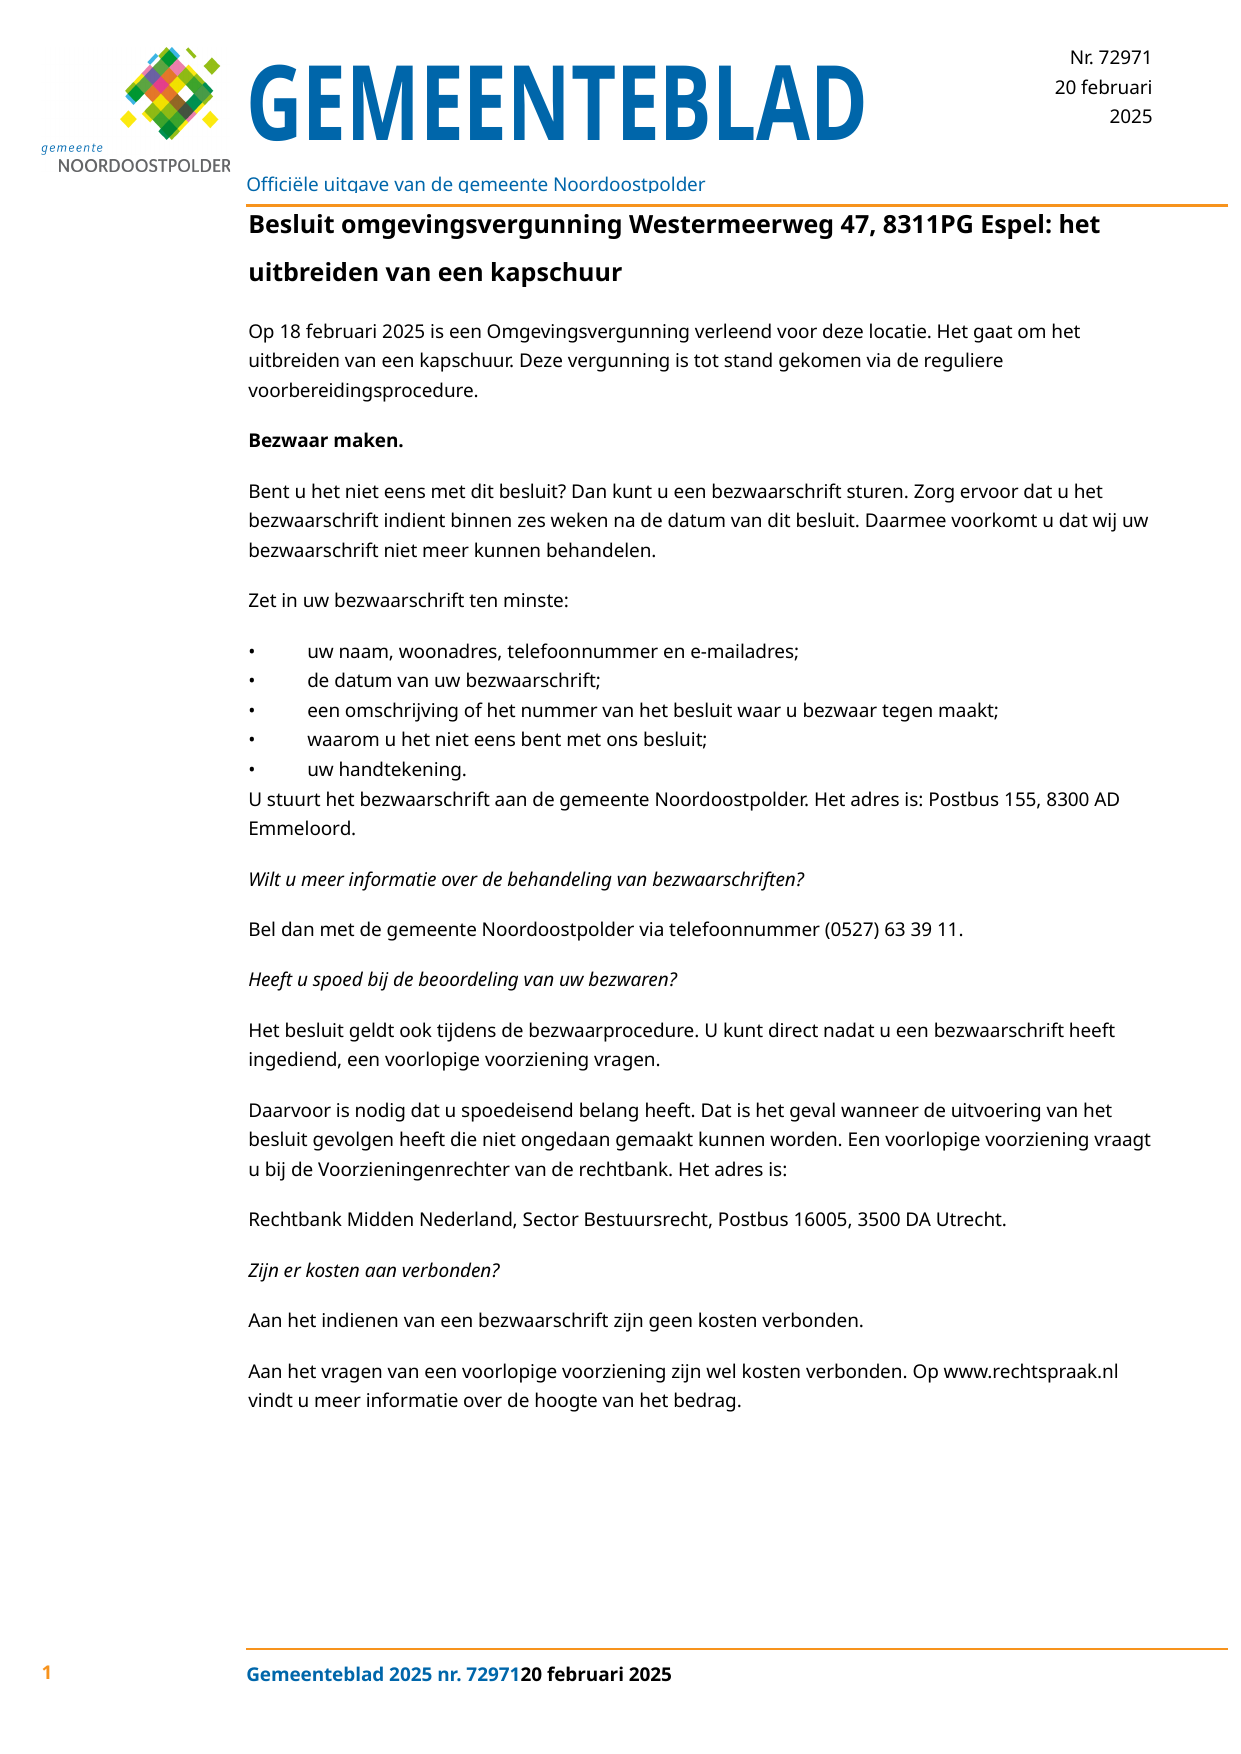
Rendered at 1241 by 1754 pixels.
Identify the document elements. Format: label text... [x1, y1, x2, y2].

text Heeft u spoed bij de beoordeling van uw bezwaren? [248, 967, 1152, 992]
list waarom u het niet eens bent met ons besluit; [248, 727, 1152, 752]
list uw naam, woonadres, telefoonnummer en e-mailadres; [248, 638, 1152, 664]
list de datum van uw bezwaarschrift; [248, 667, 1152, 693]
picture [41, 47, 231, 172]
text Besluit omgevingsvergunning Westermeerweg 47, 8311PG Espel: het uitbreiden van een kapschuur [248, 207, 1152, 288]
text Daarvoor is nodig dat u spoedeisend belang heeft. Dat is het geval wanneer de uitvoering van het besluit gevolgen heeft die niet ongedaan gemaakt kunnen worden. Een voorlopige voorziening vraagt u bij de Voorzieningenrechter van de rechtbank. Het adres is: [248, 1097, 1152, 1182]
text Aan het indienen van een bezwaarschrift zijn geen kosten verbonden. [248, 1307, 1152, 1333]
text Bel dan met de gemeente Noordoostpolder via telefoonnummer (0527) 63 39 11. [248, 916, 1152, 942]
text U stuurt het bezwaarschrift aan de gemeente Noordoostpolder. Het adres is: Postbus 155, 8300 AD Emmeloord. [248, 786, 1152, 841]
text Bent u het niet eens met dit besluit? Dan kunt u een bezwaarschrift sturen. Zorg ervoor dat u het bezwaarschrift indient binnen zes weken na de datum van dit besluit. Daarmee voorkomt u dat wij uw bezwaarschrift niet meer kunnen behandelen. [248, 478, 1152, 563]
list uw handtekening. [248, 756, 1152, 782]
text Op 18 februari 2025 is een Omgevingsvergunning verleend voor deze locatie. Het gaat om het uitbreiden van een kapschuur. Deze vergunning is tot stand gekomen via de reguliere voorbereidingsprocedure. [248, 318, 1152, 403]
text Zijn er kosten aan verbonden? [248, 1257, 1152, 1283]
text Zet in uw bezwaarschrift ten minste: [248, 587, 1152, 613]
text Het besluit geldt ook tijdens de bezwaarprocedure. U kunt direct nadat u een bezwaarschrift heeft ingediend, een voorlopige voorziening vragen. [248, 1017, 1152, 1072]
text Wilt u meer informatie over de behandeling van bezwaarschriften? [248, 866, 1152, 892]
list een omschrijving of het nummer van het besluit waar u bezwaar tegen maakt; [248, 697, 1152, 723]
text Bezwaar maken. [248, 427, 1152, 453]
text Rechtbank Midden Nederland, Sector Bestuursrecht, Postbus 16005, 3500 DA Utrecht. [248, 1207, 1152, 1232]
text Aan het vragen van een voorlopige voorziening zijn wel kosten verbonden. Op www.rechtspraak.nl vindt u meer informatie over de hoogte van het bedrag. [248, 1358, 1152, 1413]
